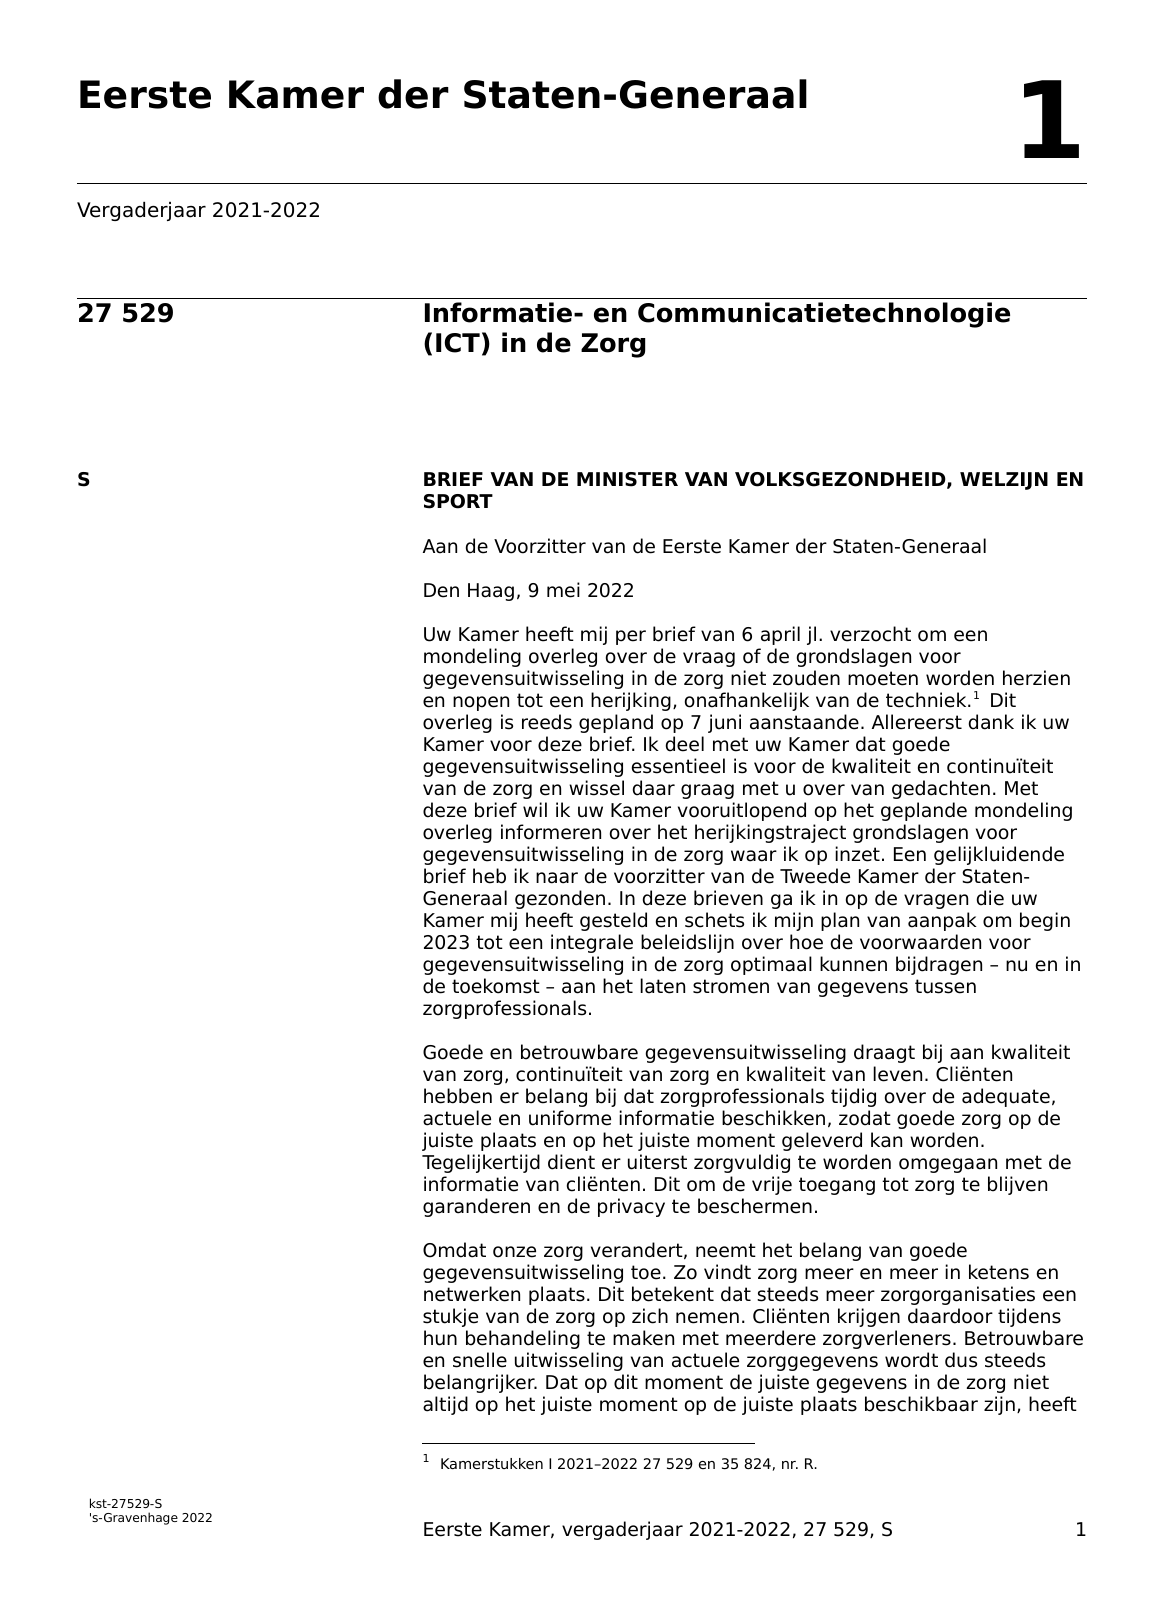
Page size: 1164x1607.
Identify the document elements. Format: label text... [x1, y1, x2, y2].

text 's-Gravenhage 2022 [88, 1511, 323, 1525]
text Uw Kamer heeft mij per brief van 6 april jl. verzocht om een mondeling overleg over de vraag of de grondslagen voor gegevensuitwisseling in de zorg niet zouden moeten worden herzien en nopen tot een herijking, onafhankelijk van de techniek. Dit overleg is reeds gepland op 7 juni aanstaande. Allereerst dank ik uw Kamer voor deze brief. Ik deel met uw Kamer dat goede gegevensuitwisseling essentieel is voor de kwaliteit en continuïteit van de zorg en wissel daar graag met u over van gedachten. Met deze brief wil ik uw Kamer vooruitlopend op het geplande mondeling overleg informeren over het herijkingstraject grondslagen voor gegevensuitwisseling in de zorg waar ik op inzet. Een gelijkluidende brief heb ik naar de voorzitter van de Tweede Kamer der Staten- Generaal gezonden. In deze brieven ga ik in op de vragen die uw Kamer mij heeft gesteld en schets ik mijn plan van aanpak om begin 2023 tot een integrale beleidslijn over hoe de voorwaarden voor gegevensuitwisseling in de zorg optimaal kunnen bijdragen – nu en in de toekomst – aan het laten stromen van gegevens tussen zorgprofessionals. [422, 624, 1087, 1019]
table_cell Vergaderjaar 2021-2022 [77, 184, 1087, 298]
table_header 1 [886, 59, 1087, 183]
subtitle S BRIEF VAN DE MINISTER VAN VOLKSGEZONDHEID, WELZIJN EN SPORT [77, 469, 1087, 513]
text Kamerstukken I 2021–2022 27 529 en 35 824, nr. R. [422, 1452, 1087, 1474]
text Omdat onze zorg verandert, neemt het belang van goede gegevensuitwisseling toe. Zo vindt zorg meer en meer in ketens en netwerken plaats. Dit betekent dat steeds meer zorgorganisaties een stukje van de zorg op zich nemen. Cliënten krijgen daardoor tijdens hun behandeling te maken met meerdere zorgverleners. Betrouwbare en snelle uitwisseling van actuele zorggegevens wordt dus steeds belangrijker. Dat op dit moment de juiste gegevens in de zorg niet altijd op het juiste moment op de juiste plaats beschikbaar zijn, heeft [422, 1240, 1087, 1416]
text Aan de Voorzitter van de Eerste Kamer der Staten-Generaal [422, 536, 1087, 557]
text Goede en betrouwbare gegevensuitwisseling draagt bij aan kwaliteit van zorg, continuïteit van zorg en kwaliteit van leven. Cliënten hebben er belang bij dat zorgprofessionals tijdig over de adequate, actuele en uniforme informatie beschikken, zodat goede zorg op de juiste plaats en op het juiste moment geleverd kan worden. Tegelijkertijd dient er uiterst zorgvuldig te worden omgegaan met de informatie van cliënten. Dit om de vrije toegang tot zorg te blijven garanderen en de privacy te beschermen. [422, 1042, 1087, 1217]
subtitle 27 529 Informatie- en Communicatietechnologie (ICT) in de Zorg [77, 299, 1087, 358]
text Den Haag, 9 mei 2022 [422, 580, 1087, 602]
table_header Eerste Kamer der Staten-Generaal [77, 59, 886, 183]
text kst-27529-S [88, 1497, 323, 1511]
